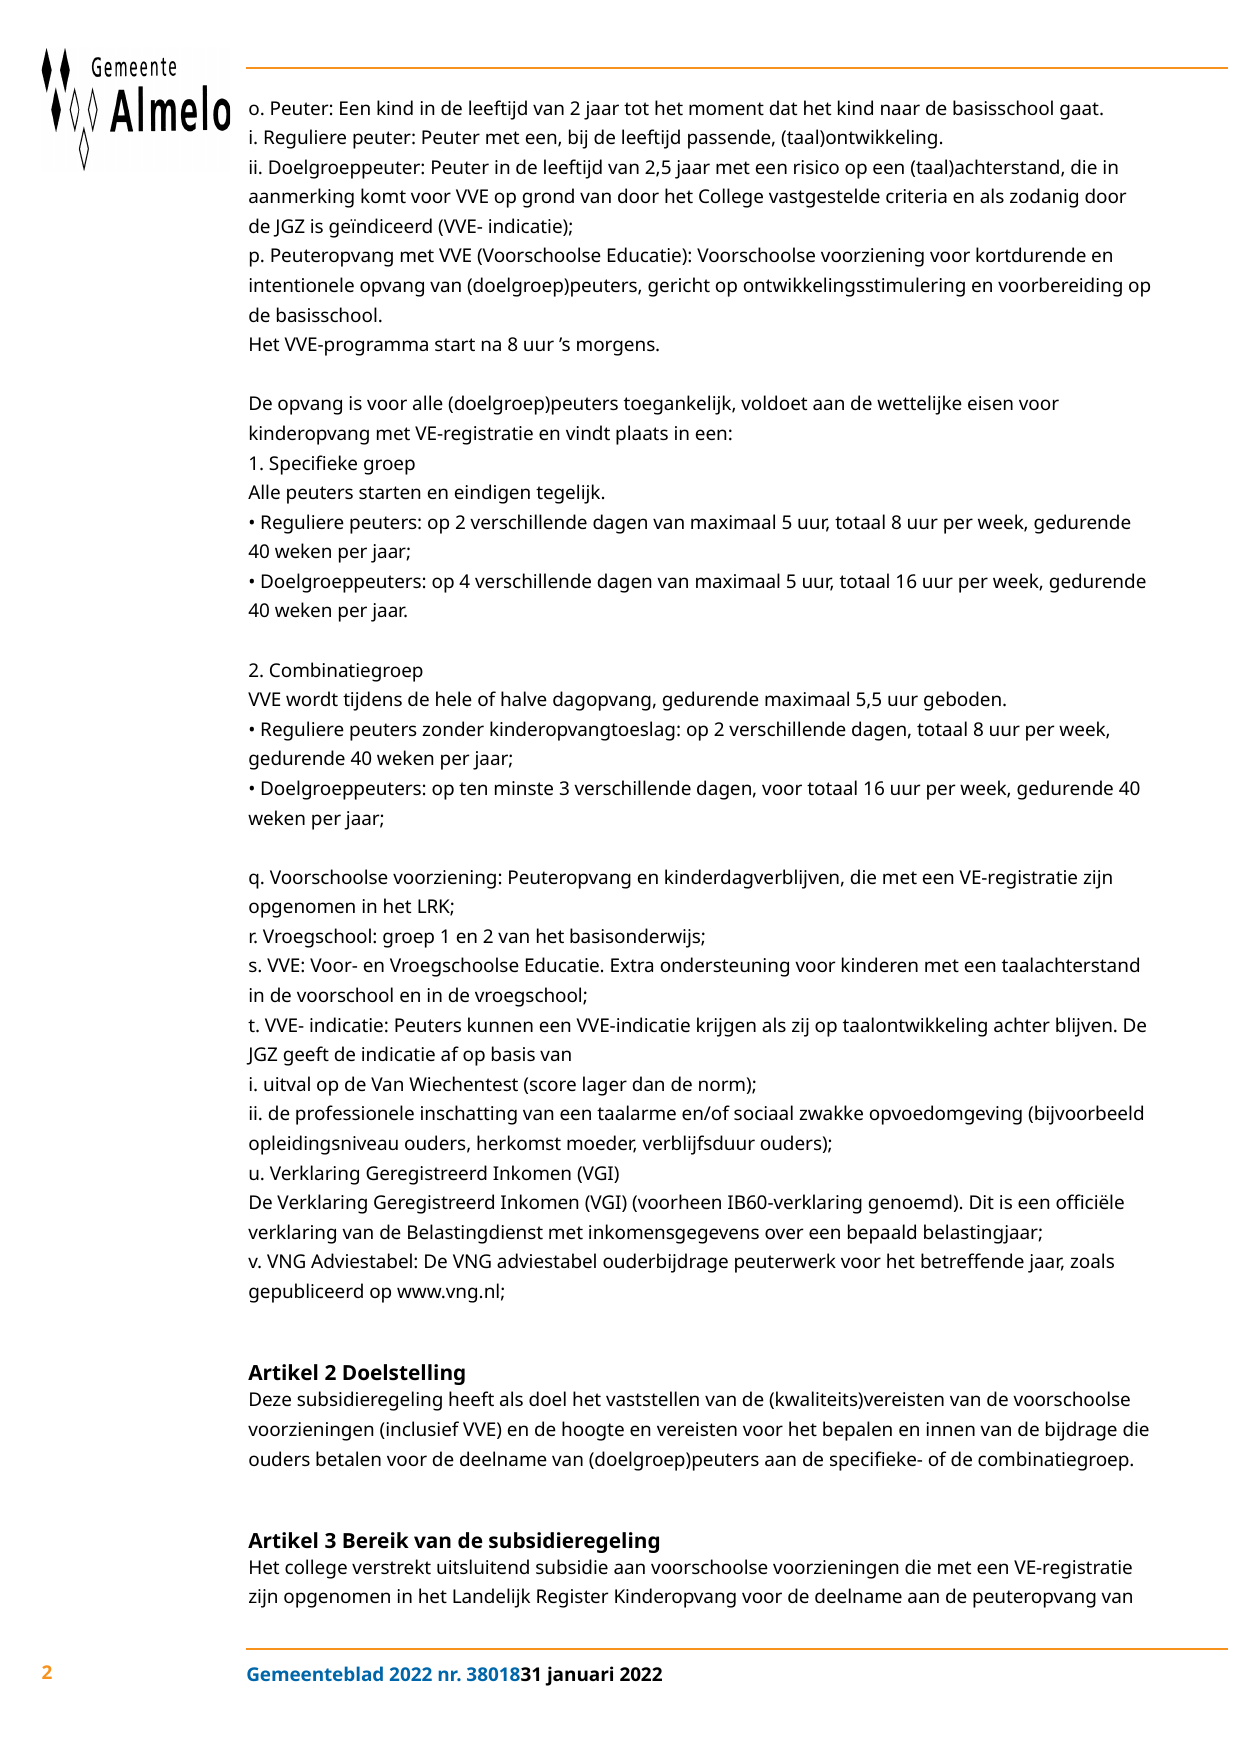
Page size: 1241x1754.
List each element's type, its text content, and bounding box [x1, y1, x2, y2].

text 1. Specifieke groep [248, 450, 1152, 476]
text Artikel 3 Bereik van de subsidieregeling [248, 1526, 1152, 1554]
text u. Verklaring Geregistreerd Inkomen (VGI) [248, 1160, 1152, 1186]
text 2. Combinatiegroep [248, 657, 1152, 683]
text De opvang is voor alle (doelgroep)peuters toegankelijk, voldoet aan de wettelijke eisen voor kinderopvang met VE-registratie en vindt plaats in een: [248, 391, 1152, 446]
picture [41, 47, 231, 172]
text De Verklaring Geregistreerd Inkomen (VGI) (voorheen IB60-verklaring genoemd). Dit is een officiële verklaring van de Belastingdienst met inkomensgegevens over een bepaald belastingjaar; [248, 1189, 1152, 1245]
text Deze subsidieregeling heeft als doel het vaststellen van de (kwaliteits)vereisten van de voorschoolse voorzieningen (inclusief VVE) en de hoogte en vereisten voor het bepalen en innen van de bijdrage die ouders betalen voor de deelname van (doelgroep)peuters aan de specifieke- of de combinatiegroep. [248, 1387, 1152, 1471]
text • Reguliere peuters zonder kinderopvangtoeslag: op 2 verschillende dagen, totaal 8 uur per week, gedurende 40 weken per jaar; [248, 716, 1152, 771]
text q. Voorschoolse voorziening: Peuteropvang en kinderdagverblijven, die met een VE-registratie zijn opgenomen in het LRK; [248, 864, 1152, 919]
text ii. de professionele inschatting van een taalarme en/of sociaal zwakke opvoedomgeving (bijvoorbeeld opleidingsniveau ouders, herkomst moeder, verblijfsduur ouders); [248, 1101, 1152, 1156]
text Het VVE-programma start na 8 uur ’s morgens. [248, 331, 1152, 357]
text Alle peuters starten en eindigen tegelijk. [248, 479, 1152, 505]
text v. VNG Adviestabel: De VNG adviestabel ouderbijdrage peuterwerk voor het betreffende jaar, zoals gepubliceerd op www.vng.nl; [248, 1248, 1152, 1304]
text r. Vroegschool: groep 1 en 2 van het basisonderwijs; [248, 923, 1152, 949]
text • Doelgroeppeuters: op 4 verschillende dagen van maximaal 5 uur, totaal 16 uur per week, gedurende 40 weken per jaar. [248, 568, 1152, 623]
text s. VVE: Voor- en Vroegschoolse Educatie. Extra ondersteuning voor kinderen met een taalachterstand in de voorschool en in de vroegschool; [248, 953, 1152, 1008]
text i. uitval op de Van Wiechentest (score lager dan de norm); [248, 1071, 1152, 1097]
text VVE wordt tijdens de hele of halve dagopvang, gedurende maximaal 5,5 uur geboden. [248, 686, 1152, 712]
text Het college verstrekt uitsluitend subsidie aan voorschoolse voorzieningen die met een VE-registratie zijn opgenomen in het Landelijk Register Kinderopvang voor de deelname aan de peuteropvang van [248, 1554, 1152, 1609]
text i. Reguliere peuter: Peuter met een, bij de leeftijd passende, (taal)ontwikkeling. [248, 124, 1152, 150]
text ii. Doelgroeppeuter: Peuter in de leeftijd van 2,5 jaar met een risico op een (taal)achterstand, die in aanmerking komt voor VVE op grond van door het College vastgestelde criteria en als zodanig door de JGZ is geïndiceerd (VVE- indicatie); [248, 154, 1152, 239]
text • Doelgroeppeuters: op ten minste 3 verschillende dagen, voor totaal 16 uur per week, gedurende 40 weken per jaar; [248, 775, 1152, 831]
text Artikel 2 Doelstelling [248, 1358, 1152, 1387]
text p. Peuteropvang met VVE (Voorschoolse Educatie): Voorschoolse voorziening voor kortdurende en intentionele opvang van (doelgroep)peuters, gericht op ontwikkelingsstimulering en voorbereiding op de basisschool. [248, 243, 1152, 328]
text o. Peuter: Een kind in de leeftijd van 2 jaar tot het moment dat het kind naar de basisschool gaat. [248, 95, 1152, 121]
text t. VVE- indicatie: Peuters kunnen een VVE-indicatie krijgen als zij op taalontwikkeling achter blijven. De JGZ geeft de indicatie af op basis van [248, 1012, 1152, 1067]
text • Reguliere peuters: op 2 verschillende dagen van maximaal 5 uur, totaal 8 uur per week, gedurende 40 weken per jaar; [248, 509, 1152, 564]
